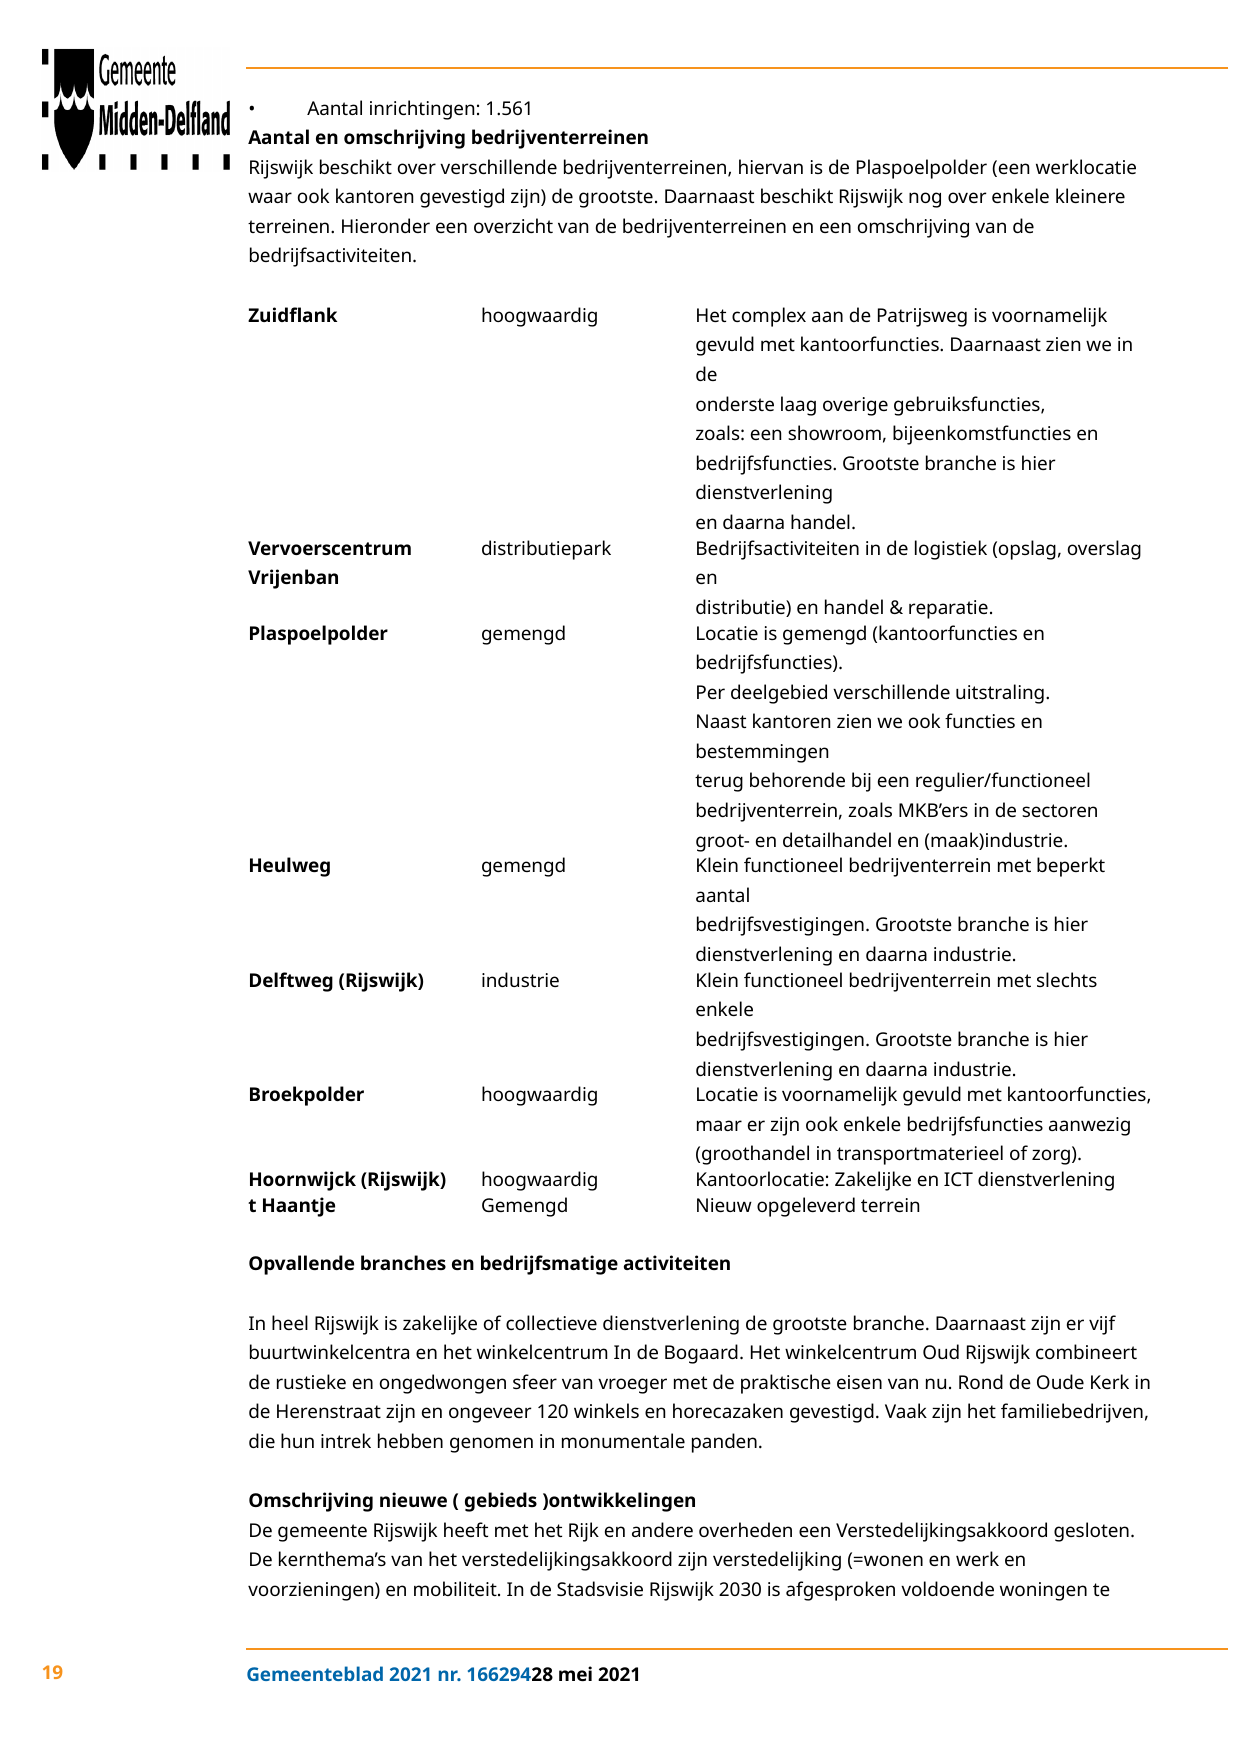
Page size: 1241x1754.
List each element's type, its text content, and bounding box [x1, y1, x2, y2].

table_header Zuidflank [248, 302, 481, 535]
table_cell Kantoorlocatie: Zakelijke en ICT dienstverlening [695, 1166, 1152, 1192]
table_cell hoogwaardig [481, 1081, 695, 1166]
table_header Het complex aan de Patrijsweg is voornamelijk gevuld met kantoorfuncties. Daarnaast zien we in de onderste laag overige gebruiksfuncties, zoals: een showroom, bijeenkomstfuncties en bedrijfsfuncties. Grootste branche is hier dienstverlening en daarna handel. [695, 302, 1152, 535]
table_cell Bedrijfsactiviteiten in de logistiek (opslag, overslag en distributie) en handel & reparatie. [695, 535, 1152, 620]
text Opvallende branches en bedrijfsmatige activiteiten [248, 1251, 1152, 1276]
table_cell gemengd [481, 620, 695, 852]
list Aantal inrichtingen: 1.561 [248, 95, 1152, 121]
text Rijswijk beschikt over verschillende bedrijventerreinen, hiervan is de Plaspoelpolder (een werklocatie waar ook kantoren gevestigd zijn) de grootste. Daarnaast beschikt Rijswijk nog over enkele kleinere terreinen. Hieronder een overzicht van de bedrijventerreinen en een omschrijving van de bedrijfsactiviteiten. [248, 154, 1152, 268]
table_cell Plaspoelpolder [248, 620, 481, 852]
table_cell Klein functioneel bedrijventerrein met beperkt aantal bedrijfsvestigingen. Grootste branche is hier dienstverlening en daarna industrie. [695, 853, 1152, 967]
table_cell Heulweg [248, 853, 481, 967]
text In heel Rijswijk is zakelijke of collectieve dienstverlening de grootste branche. Daarnaast zijn er vijf buurtwinkelcentra en het winkelcentrum In de Bogaard. Het winkelcentrum Oud Rijswijk combineert de rustieke en ongedwongen sfeer van vroeger met de praktische eisen van nu. Rond de Oude Kerk in de Herenstraat zijn en ongeveer 120 winkels en horecazaken gevestigd. Vaak zijn het familiebedrijven, die hun intrek hebben genomen in monumentale panden. [248, 1310, 1152, 1454]
text De gemeente Rijswijk heeft met het Rijk en andere overheden een Verstedelijkingsakkoord gesloten. De kernthema’s van het verstedelijkingsakkoord zijn verstedelijking (=wonen en werk en voorzieningen) en mobiliteit. In de Stadsvisie Rijswijk 2030 is afgesproken voldoende woningen te [248, 1517, 1152, 1602]
text Omschrijving nieuwe ( gebieds )ontwikkelingen [248, 1487, 1152, 1513]
table_cell Hoornwijck (Rijswijk) [248, 1166, 481, 1192]
table_header hoogwaardig [481, 302, 695, 535]
table_cell Klein functioneel bedrijventerrein met slechts enkele bedrijfsvestigingen. Grootste branche is hier dienstverlening en daarna industrie. [695, 967, 1152, 1081]
table_cell Vervoerscentrum Vrijenban [248, 535, 481, 620]
table_cell distributiepark [481, 535, 695, 620]
table_cell Gemengd [481, 1192, 695, 1218]
table_cell hoogwaardig [481, 1166, 695, 1192]
text Aantal en omschrijving bedrijventerreinen [248, 124, 1152, 150]
table_cell Locatie is gemengd (kantoorfuncties en bedrijfsfuncties). Per deelgebied verschillende uitstraling. Naast kantoren zien we ook functies en bestemmingen terug behorende bij een regulier/functioneel bedrijventerrein, zoals MKB’ers in de sectoren groot- en detailhandel en (maak)industrie. [695, 620, 1152, 852]
table_cell industrie [481, 967, 695, 1081]
table_cell gemengd [481, 853, 695, 967]
table_cell Locatie is voornamelijk gevuld met kantoorfuncties, maar er zijn ook enkele bedrijfsfuncties aanwezig (groothandel in transportmaterieel of zorg). [695, 1081, 1152, 1166]
picture [41, 47, 231, 172]
table_cell t Haantje [248, 1192, 481, 1218]
table_cell Delftweg (Rijswijk) [248, 967, 481, 1081]
table_cell Nieuw opgeleverd terrein [695, 1192, 1152, 1218]
table_cell Broekpolder [248, 1081, 481, 1166]
